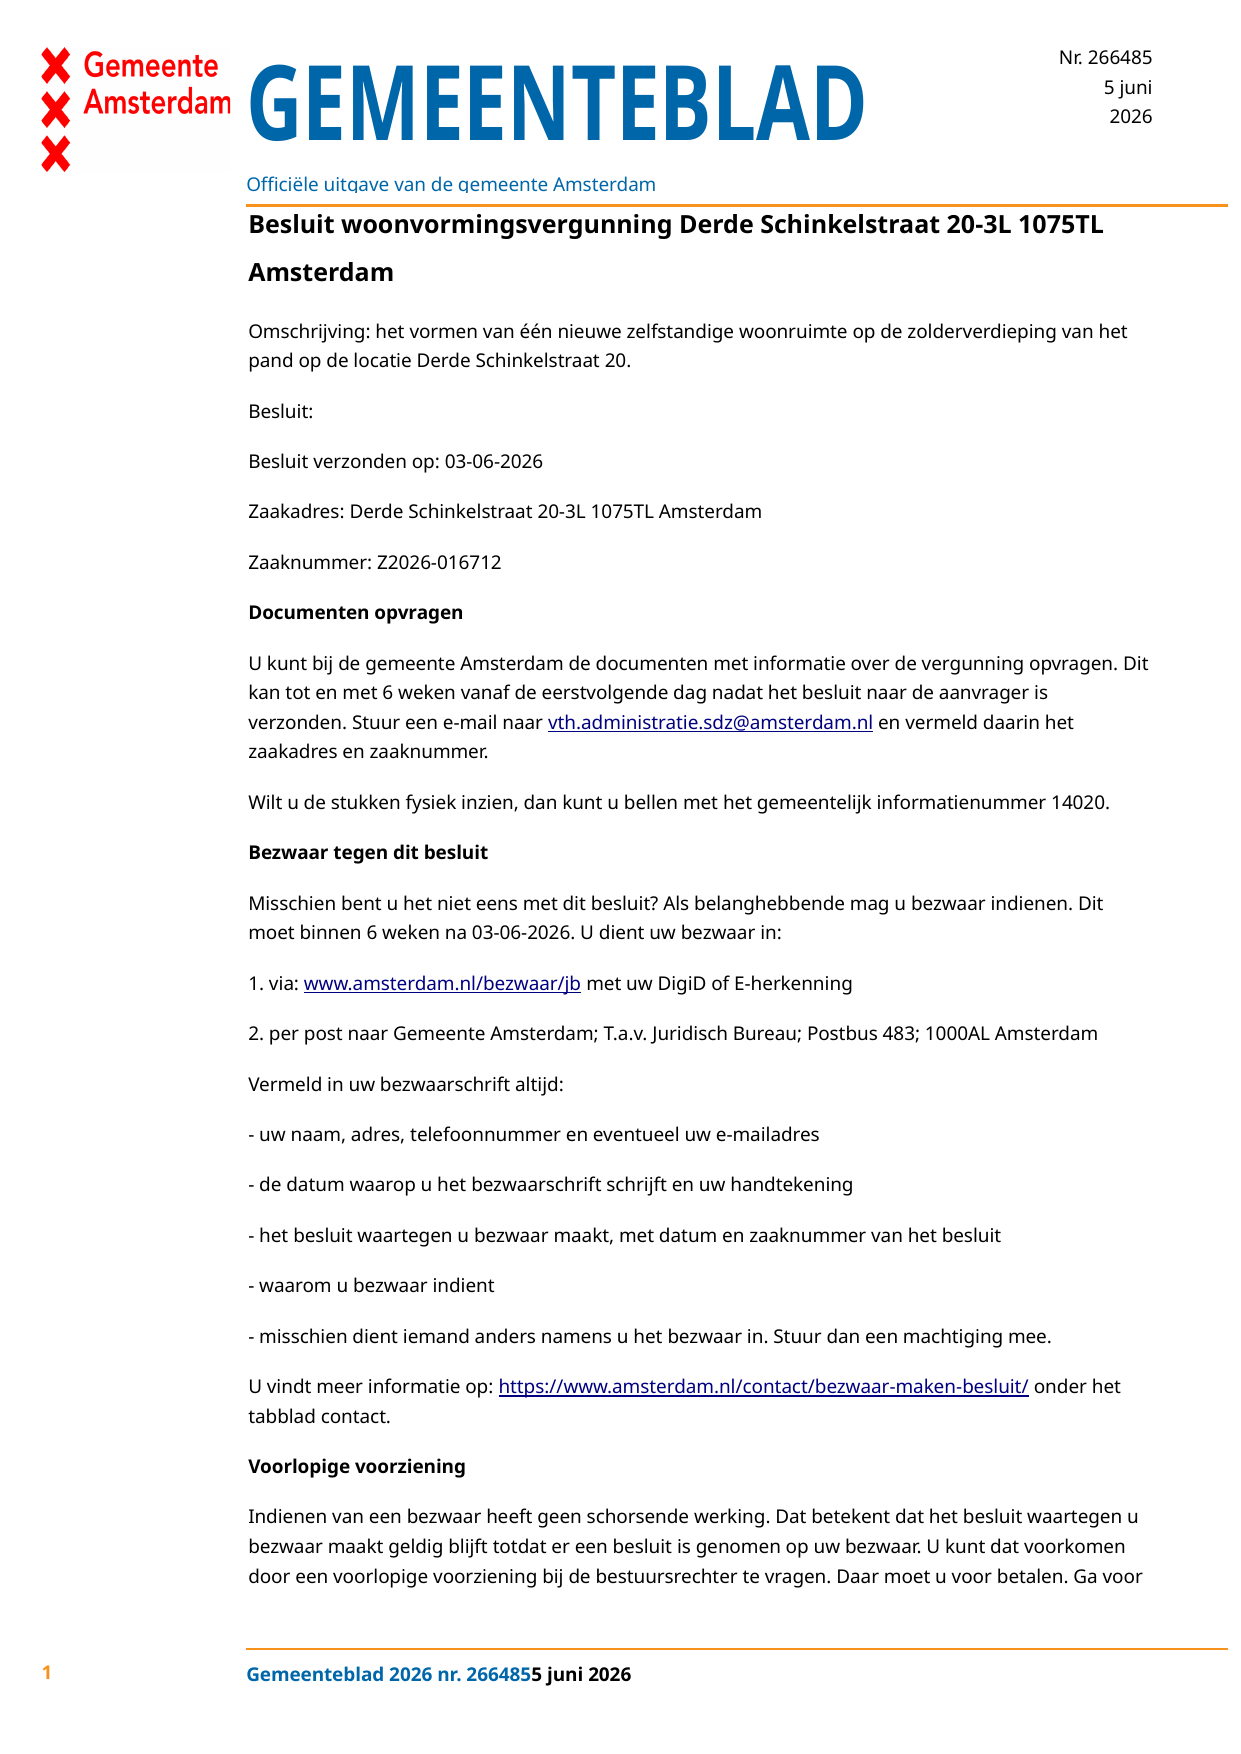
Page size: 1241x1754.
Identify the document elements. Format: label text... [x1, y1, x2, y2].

picture [41, 47, 231, 172]
text Indienen van een bezwaar heeft geen schorsende werking. Dat betekent dat het besluit waartegen u bezwaar maakt geldig blijft totdat er een besluit is genomen op uw bezwaar. U kunt dat voorkomen door een voorlopige voorziening bij de bestuursrechter te vragen. Daar moet u voor betalen. Ga voor [248, 1504, 1152, 1589]
text Zaakadres: Derde Schinkelstraat 20-3L 1075TL Amsterdam [248, 499, 1152, 524]
text Omschrijving: het vormen van één nieuwe zelfstandige woonruimte op de zolderverdieping van het pand op de locatie Derde Schinkelstraat 20. [248, 318, 1152, 373]
text Vermeld in uw bezwaarschrift altijd: [248, 1071, 1152, 1097]
text - waarom u bezwaar indient [248, 1272, 1152, 1298]
text Besluit woonvormingsvergunning Derde Schinkelstraat 20-3L 1075TL Amsterdam [248, 207, 1152, 288]
text 1. via: www.amsterdam.nl/bezwaar/jb met uw DigiD of E-herkenning [248, 970, 1152, 996]
text Voorlopige voorziening [248, 1453, 1152, 1479]
text Misschien bent u het niet eens met dit besluit? Als belanghebbende mag u bezwaar indienen. Dit moet binnen 6 weken na 03-06-2026. U dient uw bezwaar in: [248, 890, 1152, 945]
text U vindt meer informatie op: https://www.amsterdam.nl/contact/bezwaar-maken-besluit/ onder het tabblad contact. [248, 1373, 1152, 1429]
text - de datum waarop u het bezwaarschrift schrijft en uw handtekening [248, 1172, 1152, 1197]
text Besluit verzonden op: 03-06-2026 [248, 448, 1152, 474]
text Documenten opvragen [248, 599, 1152, 625]
text U kunt bij de gemeente Amsterdam de documenten met informatie over de vergunning opvragen. Dit kan tot en met 6 weken vanaf de eerstvolgende dag nadat het besluit naar de aanvrager is verzonden. Stuur een e-mail naar vth.administratie.sdz@amsterdam.nl en vermeld daarin het zaakadres en zaaknummer. [248, 650, 1152, 764]
text Besluit: [248, 398, 1152, 424]
text - uw naam, adres, telefoonnummer en eventueel uw e-mailadres [248, 1121, 1152, 1147]
text Zaaknummer: Z2026-016712 [248, 549, 1152, 575]
text Bezwaar tegen dit besluit [248, 839, 1152, 865]
text - het besluit waartegen u bezwaar maakt, met datum en zaaknummer van het besluit [248, 1222, 1152, 1248]
text - misschien dient iemand anders namens u het bezwaar in. Stuur dan een machtiging mee. [248, 1323, 1152, 1349]
text 2. per post naar Gemeente Amsterdam; T.a.v. Juridisch Bureau; Postbus 483; 1000AL Amsterdam [248, 1020, 1152, 1046]
text Wilt u de stukken fysiek inzien, dan kunt u bellen met het gemeentelijk informatienummer 14020. [248, 789, 1152, 815]
